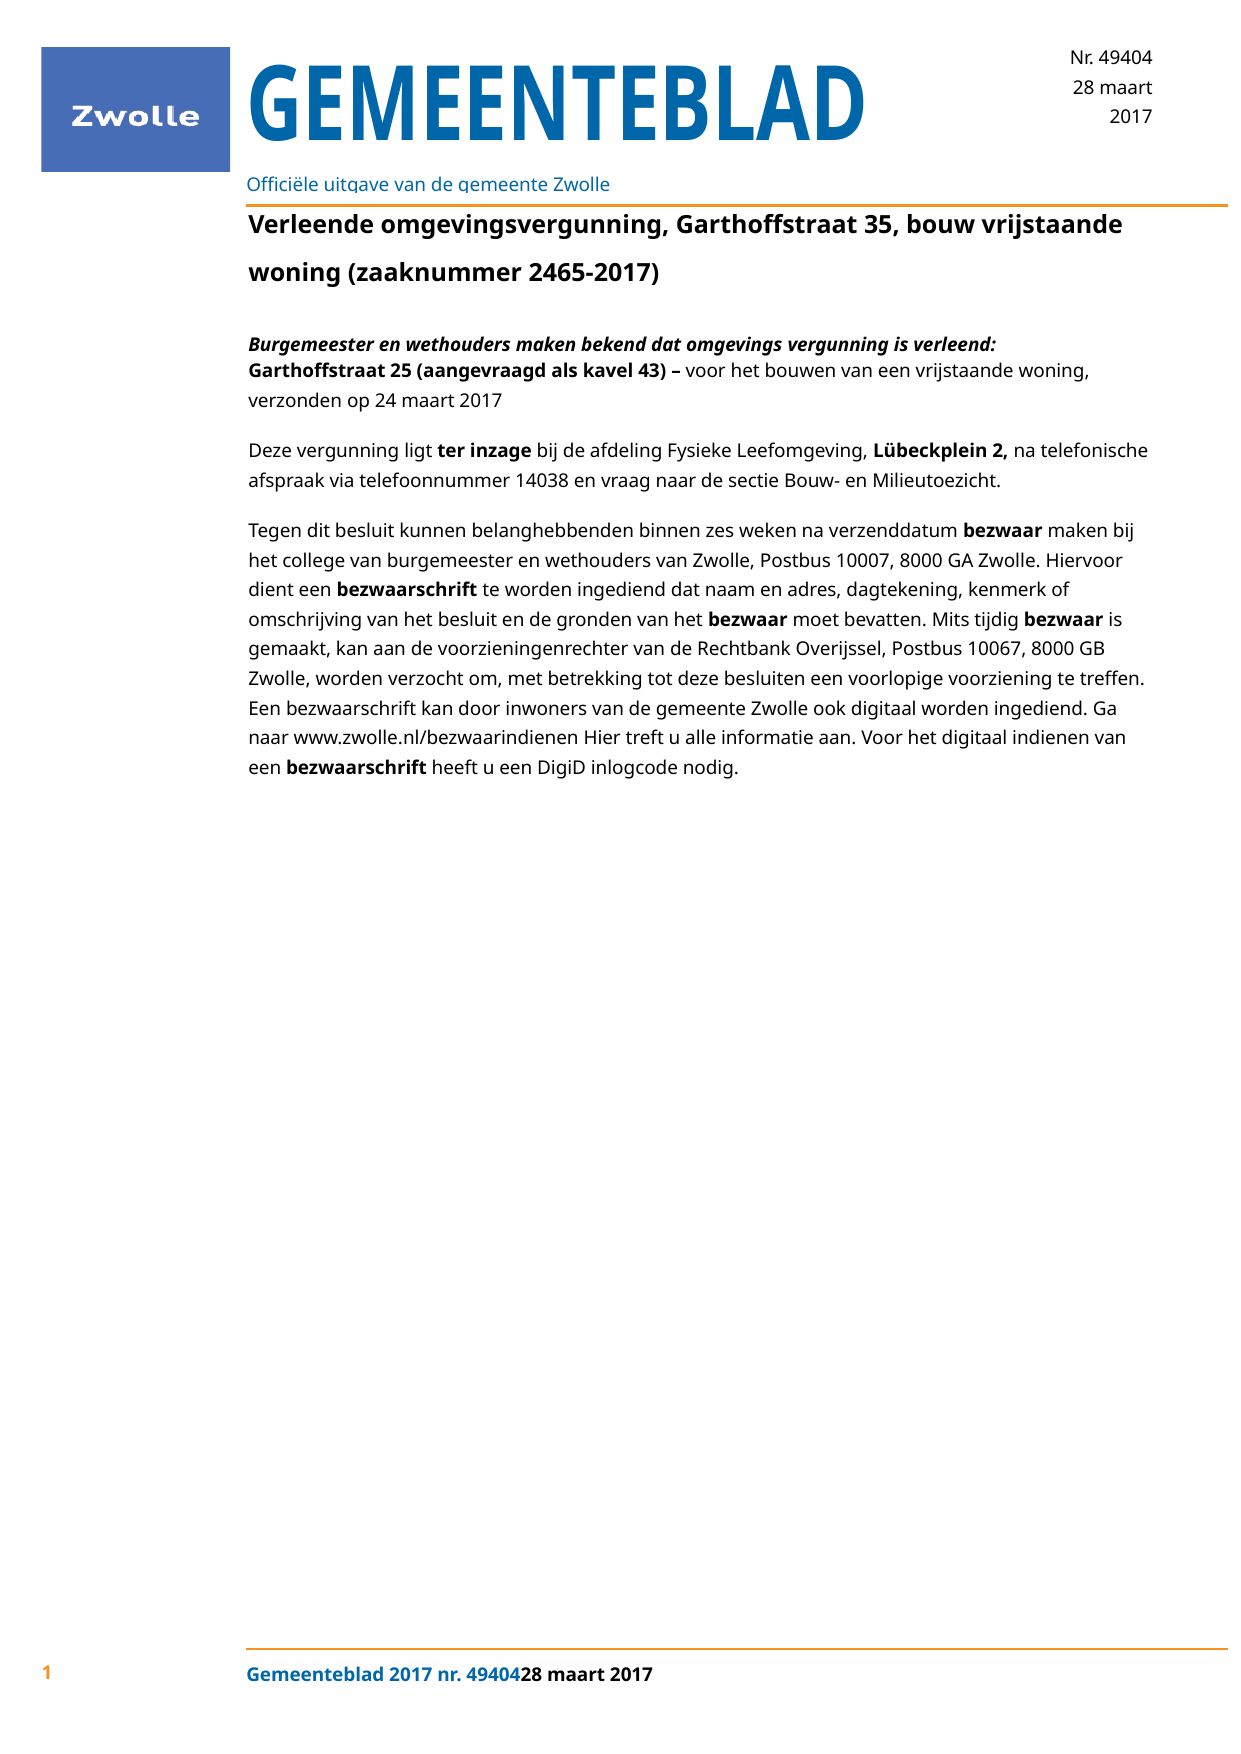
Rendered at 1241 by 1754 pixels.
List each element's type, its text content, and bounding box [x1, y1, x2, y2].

text Tegen dit besluit kunnen belanghebbenden binnen zes weken na verzenddatum bezwaar maken bij het college van burgemeester en wethouders van Zwolle, Postbus 10007, 8000 GA Zwolle. Hiervoor dient een bezwaarschrift te worden ingediend dat naam en adres, dagtekening, kenmerk of omschrijving van het besluit en de gronden van het bezwaar moet bevatten. Mits tijdig bezwaar is gemaakt, kan aan de voorzieningenrechter van de Rechtbank Overijssel, Postbus 10067, 8000 GB Zwolle, worden verzocht om, met betrekking tot deze besluiten een voorlopige voorziening te treffen. Een bezwaarschrift kan door inwoners van de gemeente Zwolle ook digitaal worden ingediend. Ga naar www.zwolle.nl/bezwaarindienen Hier treft u alle informatie aan. Voor het digitaal indienen van een bezwaarschrift heeft u een DigiD inlogcode nodig. [248, 517, 1152, 779]
picture [41, 47, 231, 172]
text Burgemeester en wethouders maken bekend dat omgevings vergunning is verleend: [248, 331, 1152, 357]
text Garthoffstraat 25 (aangevraagd als kavel 43) – voor het bouwen van een vrijstaande woning, verzonden op 24 maart 2017 [248, 357, 1152, 412]
text Verleende omgevingsvergunning, Garthoffstraat 35, bouw vrijstaande woning (zaaknummer 2465-2017) [248, 207, 1152, 288]
text Deze vergunning ligt ter inzage bij de afdeling Fysieke Leefomgeving, Lübeckplein 2, na telefonische afspraak via telefoonnummer 14038 en vraag naar de sectie Bouw- en Milieutoezicht. [248, 437, 1152, 492]
